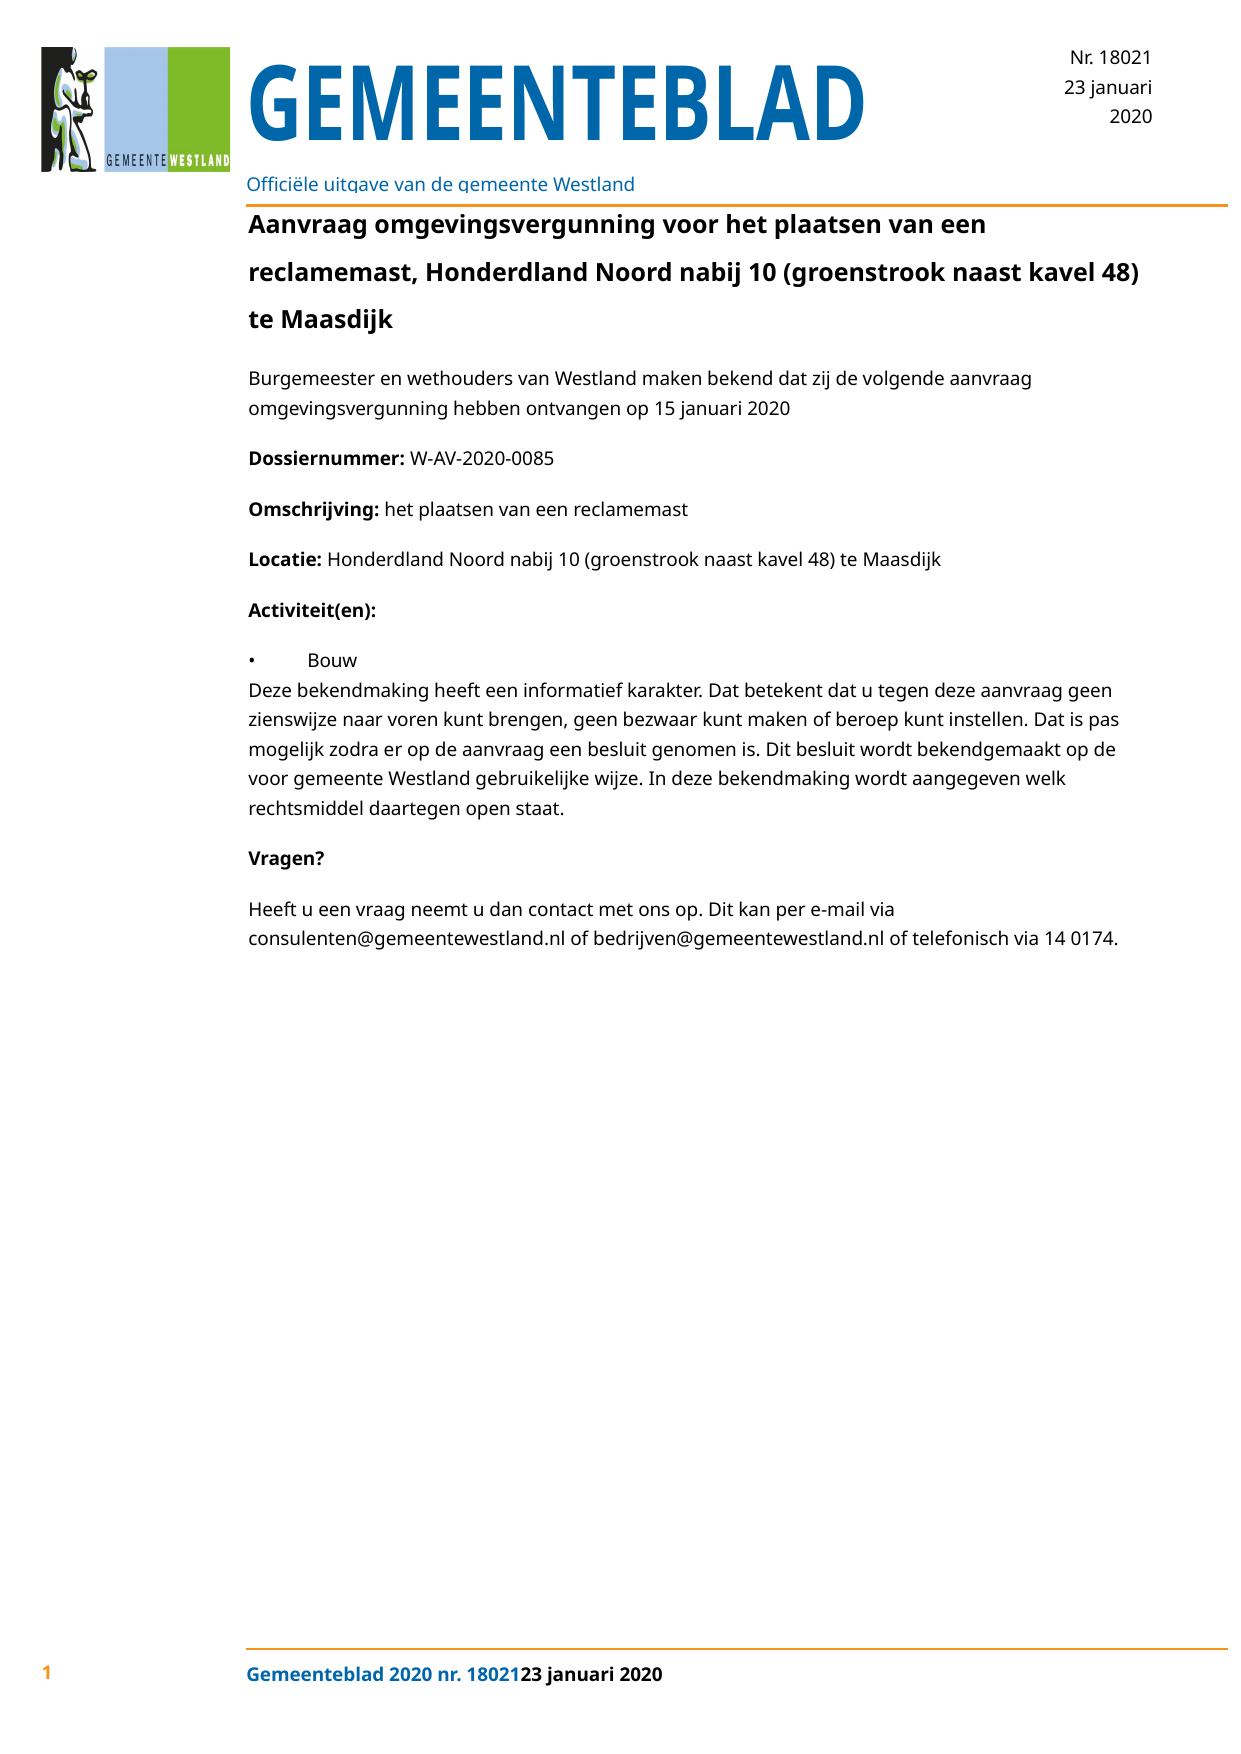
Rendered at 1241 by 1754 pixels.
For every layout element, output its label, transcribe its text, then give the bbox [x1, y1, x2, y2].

text Activiteit(en): [248, 597, 1152, 622]
text Deze bekendmaking heeft een informatief karakter. Dat betekent dat u tegen deze aanvraag geen zienswijze naar voren kunt brengen, geen bezwaar kunt maken of beroep kunt instellen. Dat is pas mogelijk zodra er op de aanvraag een besluit genomen is. Dit besluit wordt bekendgemaakt op de voor gemeente Westland gebruikelijke wijze. In deze bekendmaking wordt aangegeven welk rechtsmiddel daartegen open staat. [248, 677, 1152, 821]
text Dossiernummer: W-AV-2020-0085 [248, 446, 1152, 471]
text Locatie: Honderdland Noord nabij 10 (groenstrook naast kavel 48) te Maasdijk [248, 546, 1152, 572]
picture [41, 47, 231, 172]
text Vragen? [248, 846, 1152, 871]
text Omschrijving: het plaatsen van een reclamemast [248, 496, 1152, 522]
text Heeft u een vraag neemt u dan contact met ons op. Dit kan per e-mail via consulenten@gemeentewestland.nl of bedrijven@gemeentewestland.nl of telefonisch via 14 0174. [248, 896, 1152, 951]
text Burgemeester en wethouders van Westland maken bekend dat zij de volgende aanvraag omgevingsvergunning hebben ontvangen op 15 januari 2020 [248, 366, 1152, 421]
text Aanvraag omgevingsvergunning voor het plaatsen van een reclamemast, Honderdland Noord nabij 10 (groenstrook naast kavel 48) te Maasdijk [248, 207, 1152, 336]
list Bouw [248, 647, 1152, 673]
